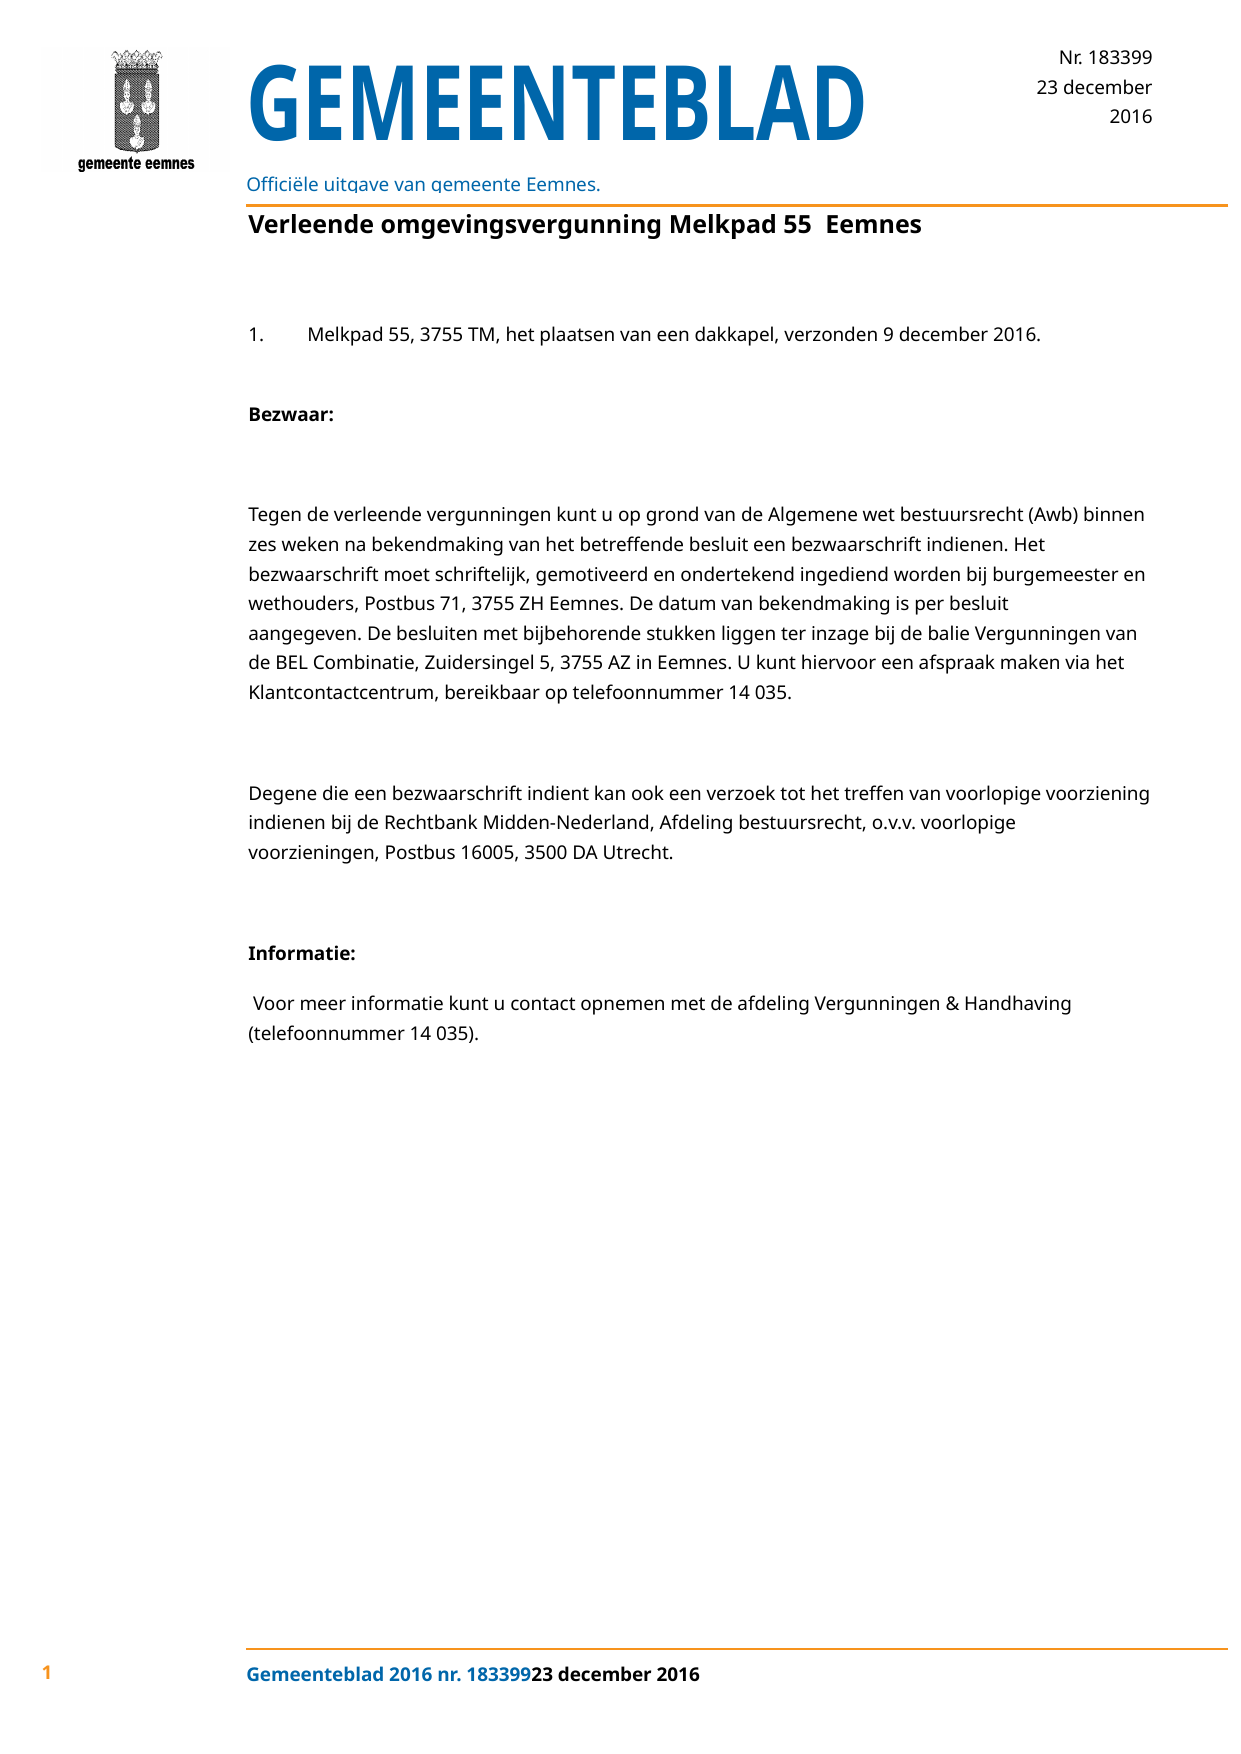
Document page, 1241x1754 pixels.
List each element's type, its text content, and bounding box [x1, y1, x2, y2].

text Tegen de verleende vergunningen kunt u op grond van de Algemene wet bestuursrecht (Awb) binnen zes weken na bekendmaking van het betreffende besluit een bezwaarschrift indienen. Het bezwaarschrift moet schriftelijk, gemotiveerd en ondertekend ingediend worden bij burgemeester en wethouders, Postbus 71, 3755 ZH Eemnes. De datum van bekendmaking is per besluit aangegeven. De besluiten met bijbehorende stukken liggen ter inzage bij de balie Vergunningen van de BEL Combinatie, Zuidersingel 5, 3755 AZ in Eemnes. U kunt hiervoor een afspraak maken via het Klantcontactcentrum, bereikbaar op telefoonnummer 14 035. [248, 502, 1152, 705]
list Melkpad 55, 3755 TM, het plaatsen van een dakkapel, verzonden 9 december 2016. [248, 321, 1152, 346]
text Degene die een bezwaarschrift indient kan ook een verzoek tot het treffen van voorlopige voorziening indienen bij de Rechtbank Midden-Nederland, Afdeling bestuursrecht, o.v.v. voorlopige voorzieningen, Postbus 16005, 3500 DA Utrecht. [248, 780, 1152, 865]
text Voor meer informatie kunt u contact opnemen met de afdeling Vergunningen & Handhaving (telefoonnummer 14 035). [248, 990, 1152, 1046]
text Bezwaar: [248, 401, 1152, 426]
text Informatie: [248, 940, 1152, 966]
picture [41, 47, 231, 172]
text Verleende omgevingsvergunning Melkpad 55 Eemnes [248, 207, 1152, 241]
